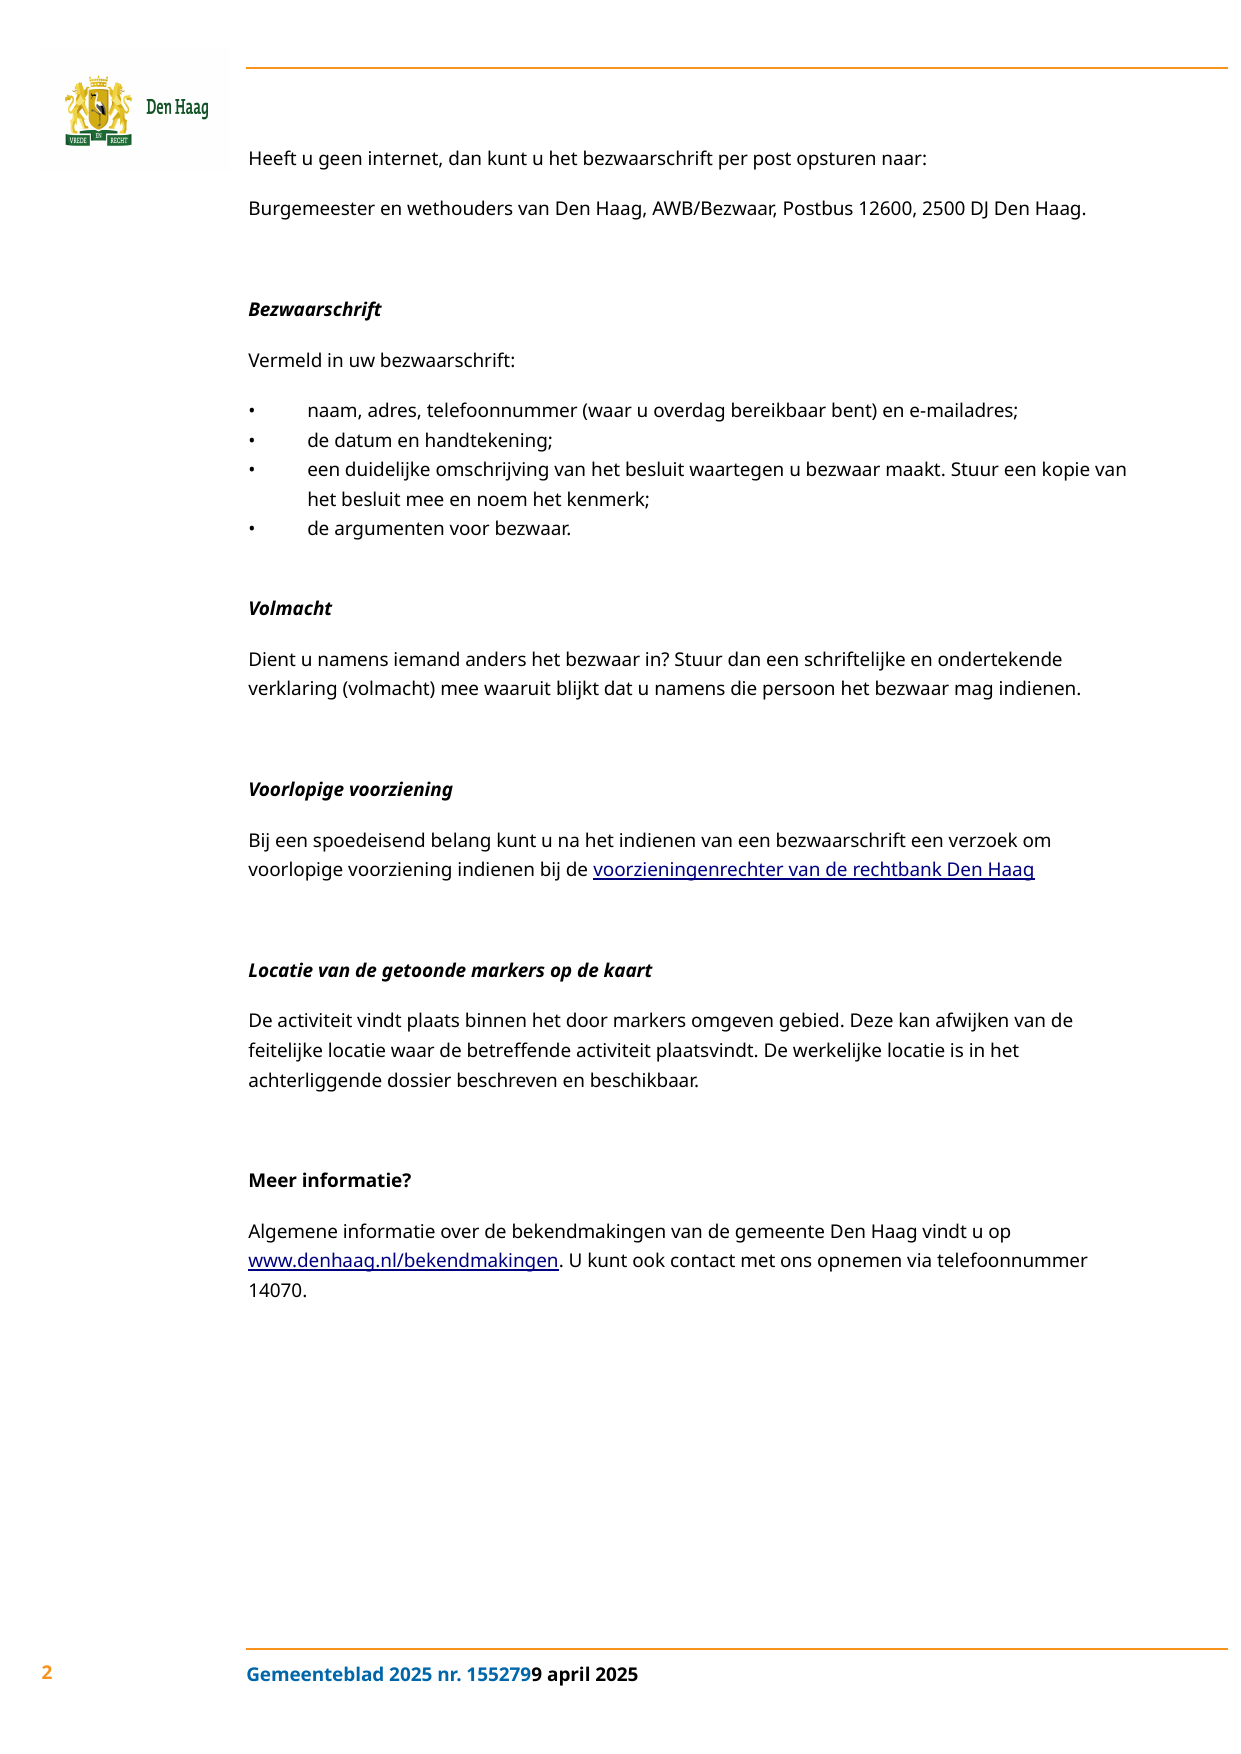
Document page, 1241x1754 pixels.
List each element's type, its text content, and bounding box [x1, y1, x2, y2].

list naam, adres, telefoonnummer (waar u overdag bereikbaar bent) en e-mailadres; [248, 397, 1152, 423]
list de argumenten voor bezwaar. [248, 516, 1152, 541]
text De activiteit vindt plaats binnen het door markers omgeven gebied. Deze kan afwijken van de feitelijke locatie waar de betreffende activiteit plaatsvindt. De werkelijke locatie is in het achterliggende dossier beschreven en beschikbaar. [248, 1008, 1152, 1093]
text Dient u namens iemand anders het bezwaar in? Stuur dan een schriftelijke en ondertekende verklaring (volmacht) mee waaruit blijkt dat u namens die persoon het bezwaar mag indienen. [248, 646, 1152, 701]
text Vermeld in uw bezwaarschrift: [248, 347, 1152, 373]
text Burgemeester en wethouders van Den Haag, AWB/Bezwaar, Postbus 12600, 2500 DJ Den Haag. [248, 196, 1152, 221]
text Meer informatie? [248, 1168, 1152, 1193]
text Heeft u geen internet, dan kunt u het bezwaarschrift per post opsturen naar: [248, 145, 1152, 171]
text Voorlopige voorziening [248, 776, 1152, 802]
text Locatie van de getoonde markers op de kaart [248, 957, 1152, 983]
text Bij een spoedeisend belang kunt u na het indienen van een bezwaarschrift een verzoek om voorlopige voorziening indienen bij de voorzieningenrechter van de rechtbank Den Haag [248, 827, 1152, 882]
text Volmacht [248, 596, 1152, 621]
text Algemene informatie over de bekendmakingen van de gemeente Den Haag vindt u op www.denhaag.nl/bekendmakingen. U kunt ook contact met ons opnemen via telefoonnummer 14070. [248, 1218, 1152, 1303]
list de datum en handtekening; [248, 427, 1152, 453]
picture [41, 47, 231, 172]
list een duidelijke omschrijving van het besluit waartegen u bezwaar maakt. Stuur een kopie van het besluit mee en noem het kenmerk; [248, 456, 1152, 512]
text Bezwaarschrift [248, 296, 1152, 322]
